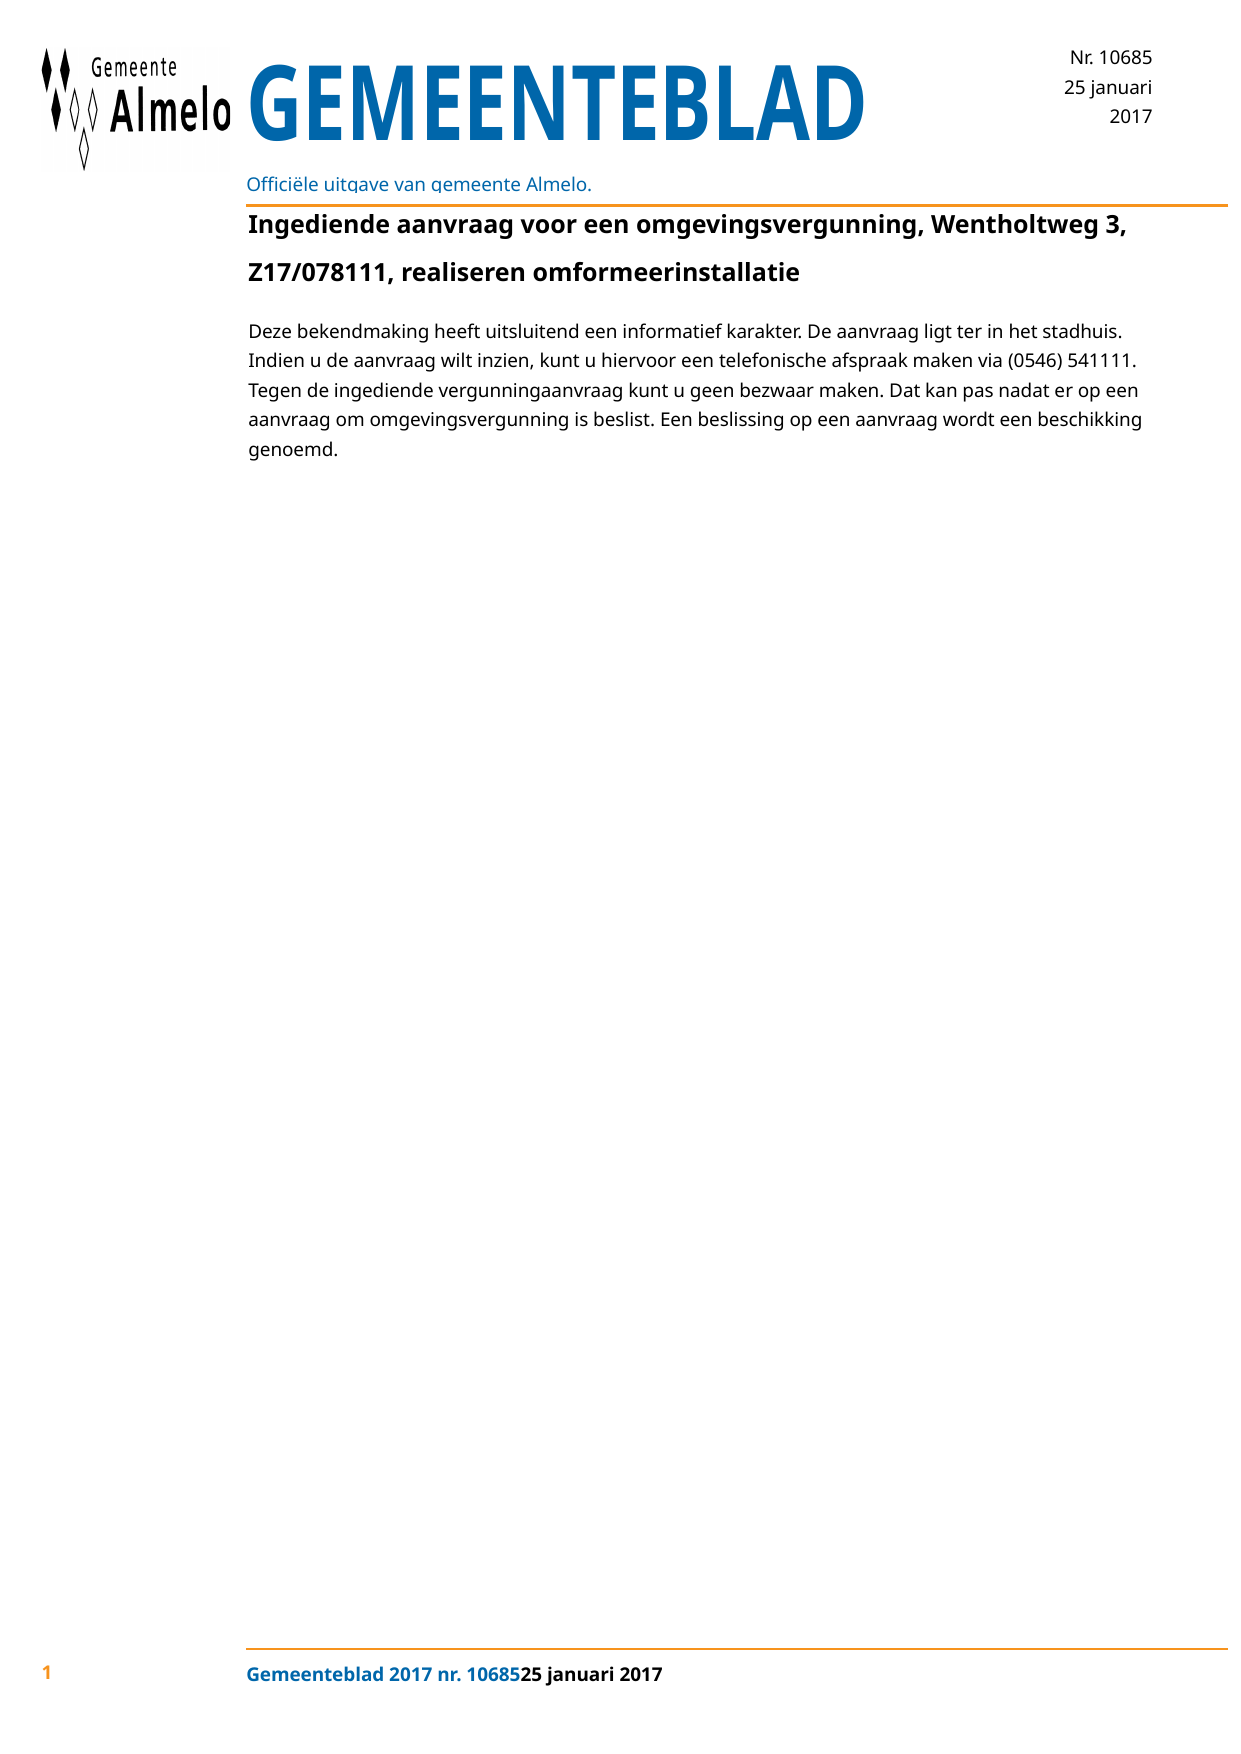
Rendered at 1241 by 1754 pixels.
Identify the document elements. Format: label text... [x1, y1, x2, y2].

text Deze bekendmaking heeft uitsluitend een informatief karakter. De aanvraag ligt ter in het stadhuis. Indien u de aanvraag wilt inzien, kunt u hiervoor een telefonische afspraak maken via (0546) 541111. Tegen de ingediende vergunningaanvraag kunt u geen bezwaar maken. Dat kan pas nadat er op een aanvraag om omgevingsvergunning is beslist. Een beslissing op een aanvraag wordt een beschikking genoemd. [248, 318, 1152, 462]
picture [41, 47, 231, 172]
text Ingediende aanvraag voor een omgevingsvergunning, Wentholtweg 3, Z17/078111, realiseren omformeerinstallatie [248, 207, 1152, 288]
